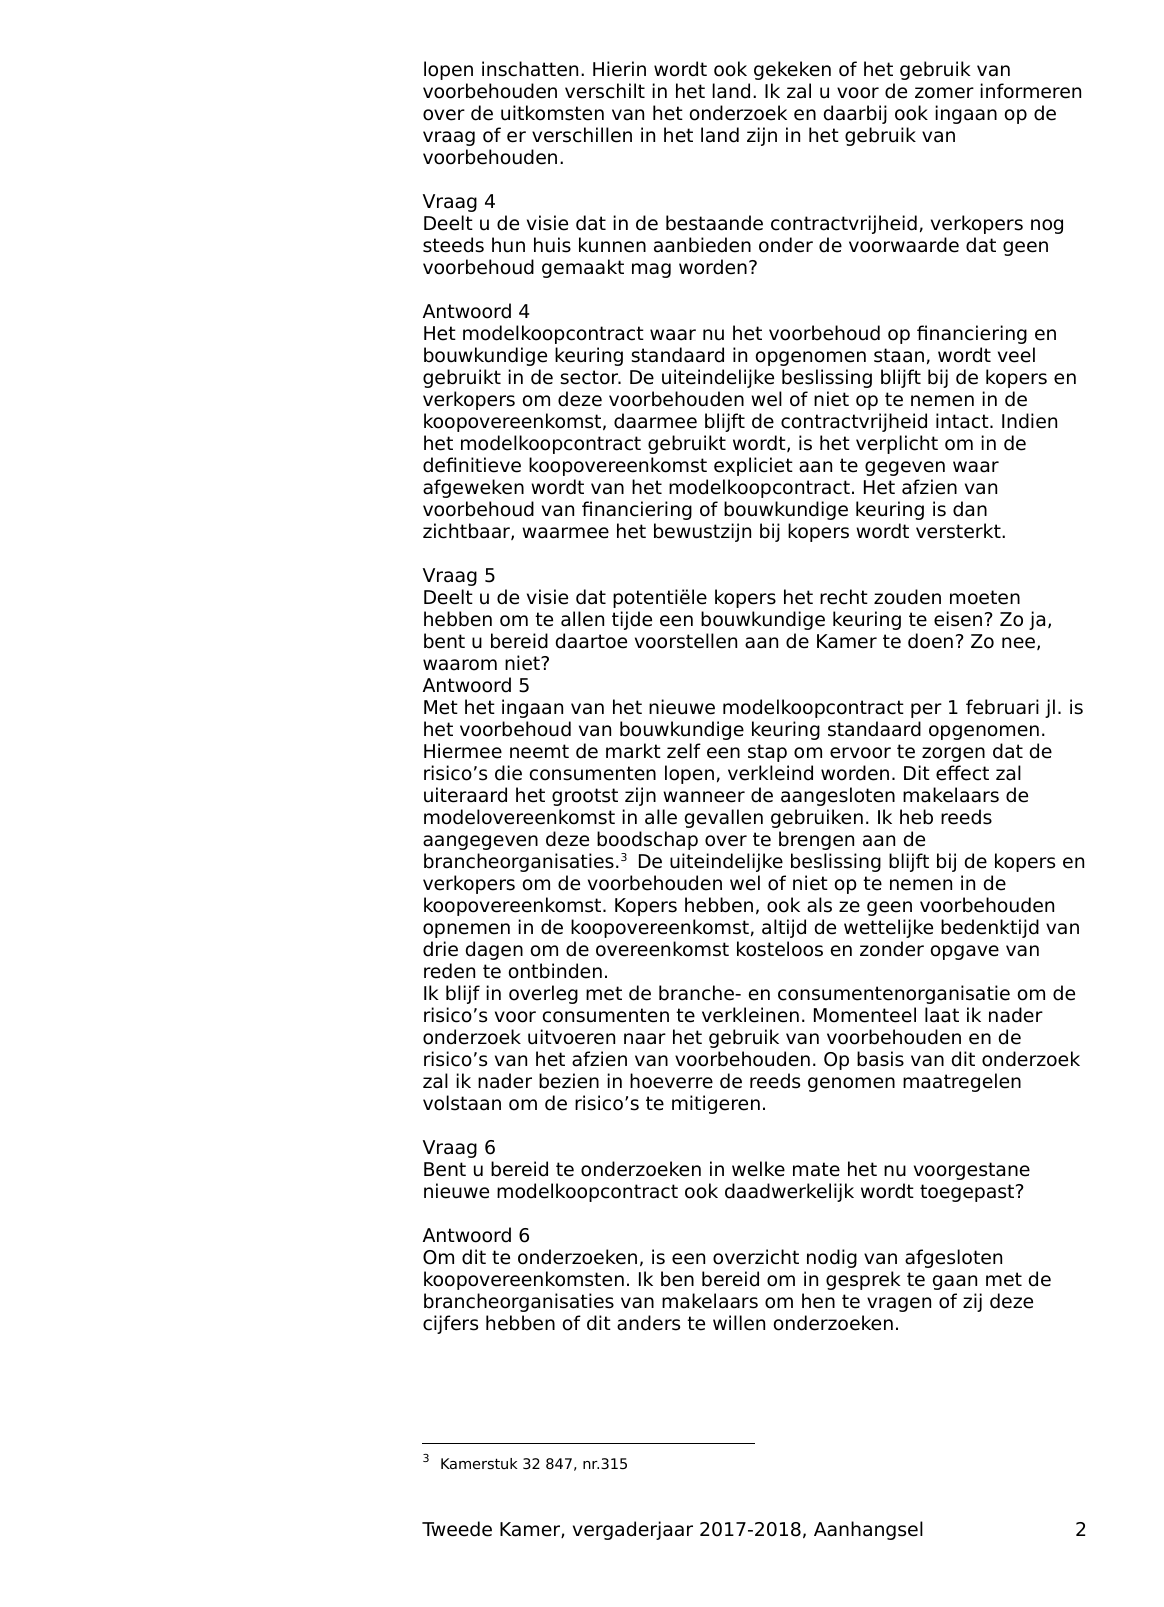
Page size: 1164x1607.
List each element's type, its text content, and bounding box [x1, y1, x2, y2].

text Bent u bereid te onderzoeken in welke mate het nu voorgestane nieuwe modelkoopcontract ook daadwerkelijk wordt toegepast? [422, 1159, 1087, 1203]
text Deelt u de visie dat in de bestaande contractvrijheid, verkopers nog steeds hun huis kunnen aanbieden onder de voorwaarde dat geen voorbehoud gemaakt mag worden? [422, 213, 1087, 279]
text Ik blijf in overleg met de branche- en consumentenorganisatie om de risico’s voor consumenten te verkleinen. Momenteel laat ik nader onderzoek uitvoeren naar het gebruik van voorbehouden en de risico’s van het afzien van voorbehouden. Op basis van dit onderzoek zal ik nader bezien in hoeverre de reeds genomen maatregelen volstaan om de risico’s te mitigeren. [422, 983, 1087, 1115]
text Vraag 5 [422, 565, 1087, 587]
text lopen inschatten. Hierin wordt ook gekeken of het gebruik van voorbehouden verschilt in het land. Ik zal u voor de zomer informeren over de uitkomsten van het onderzoek en daarbij ook ingaan op de vraag of er verschillen in het land zijn in het gebruik van voorbehouden. [422, 59, 1087, 169]
text Om dit te onderzoeken, is een overzicht nodig van afgesloten koopovereenkomsten. Ik ben bereid om in gesprek te gaan met de brancheorganisaties van makelaars om hen te vragen of zij deze cijfers hebben of dit anders te willen onderzoeken. [422, 1247, 1087, 1335]
text Deelt u de visie dat potentiële kopers het recht zouden moeten hebben om te allen tijde een bouwkundige keuring te eisen? Zo ja, bent u bereid daartoe voorstellen aan de Kamer te doen? Zo nee, waarom niet? [422, 587, 1087, 675]
text Antwoord 5 [422, 675, 1087, 697]
text Antwoord 6 [422, 1225, 1087, 1247]
text Vraag 4 [422, 191, 1087, 213]
text Met het ingaan van het nieuwe modelkoopcontract per 1 februari jl. is het voorbehoud van bouwkundige keuring standaard opgenomen. Hiermee neemt de markt zelf een stap om ervoor te zorgen dat de risico’s die consumenten lopen, verkleind worden. Dit effect zal uiteraard het grootst zijn wanneer de aangesloten makelaars de modelovereenkomst in alle gevallen gebruiken. Ik heb reeds aangegeven deze boodschap over te brengen aan de brancheorganisaties. De uiteindelijke beslissing blijft bij de kopers en verkopers om de voorbehouden wel of niet op te nemen in de koopovereenkomst. Kopers hebben, ook als ze geen voorbehouden opnemen in de koopovereenkomst, altijd de wettelijke bedenktijd van drie dagen om de overeenkomst kosteloos en zonder opgave van reden te ontbinden. [422, 697, 1087, 983]
text Kamerstuk 32 847, nr.315 [422, 1452, 1087, 1474]
text Antwoord 4 [422, 301, 1087, 323]
text Vraag 6 [422, 1137, 1087, 1159]
text Het modelkoopcontract waar nu het voorbehoud op financiering en bouwkundige keuring standaard in opgenomen staan, wordt veel gebruikt in de sector. De uiteindelijke beslissing blijft bij de kopers en verkopers om deze voorbehouden wel of niet op te nemen in de koopovereenkomst, daarmee blijft de contractvrijheid intact. Indien het modelkoopcontract gebruikt wordt, is het verplicht om in de definitieve koopovereenkomst expliciet aan te gegeven waar afgeweken wordt van het modelkoopcontract. Het afzien van voorbehoud van financiering of bouwkundige keuring is dan zichtbaar, waarmee het bewustzijn bij kopers wordt versterkt. [422, 323, 1087, 543]
